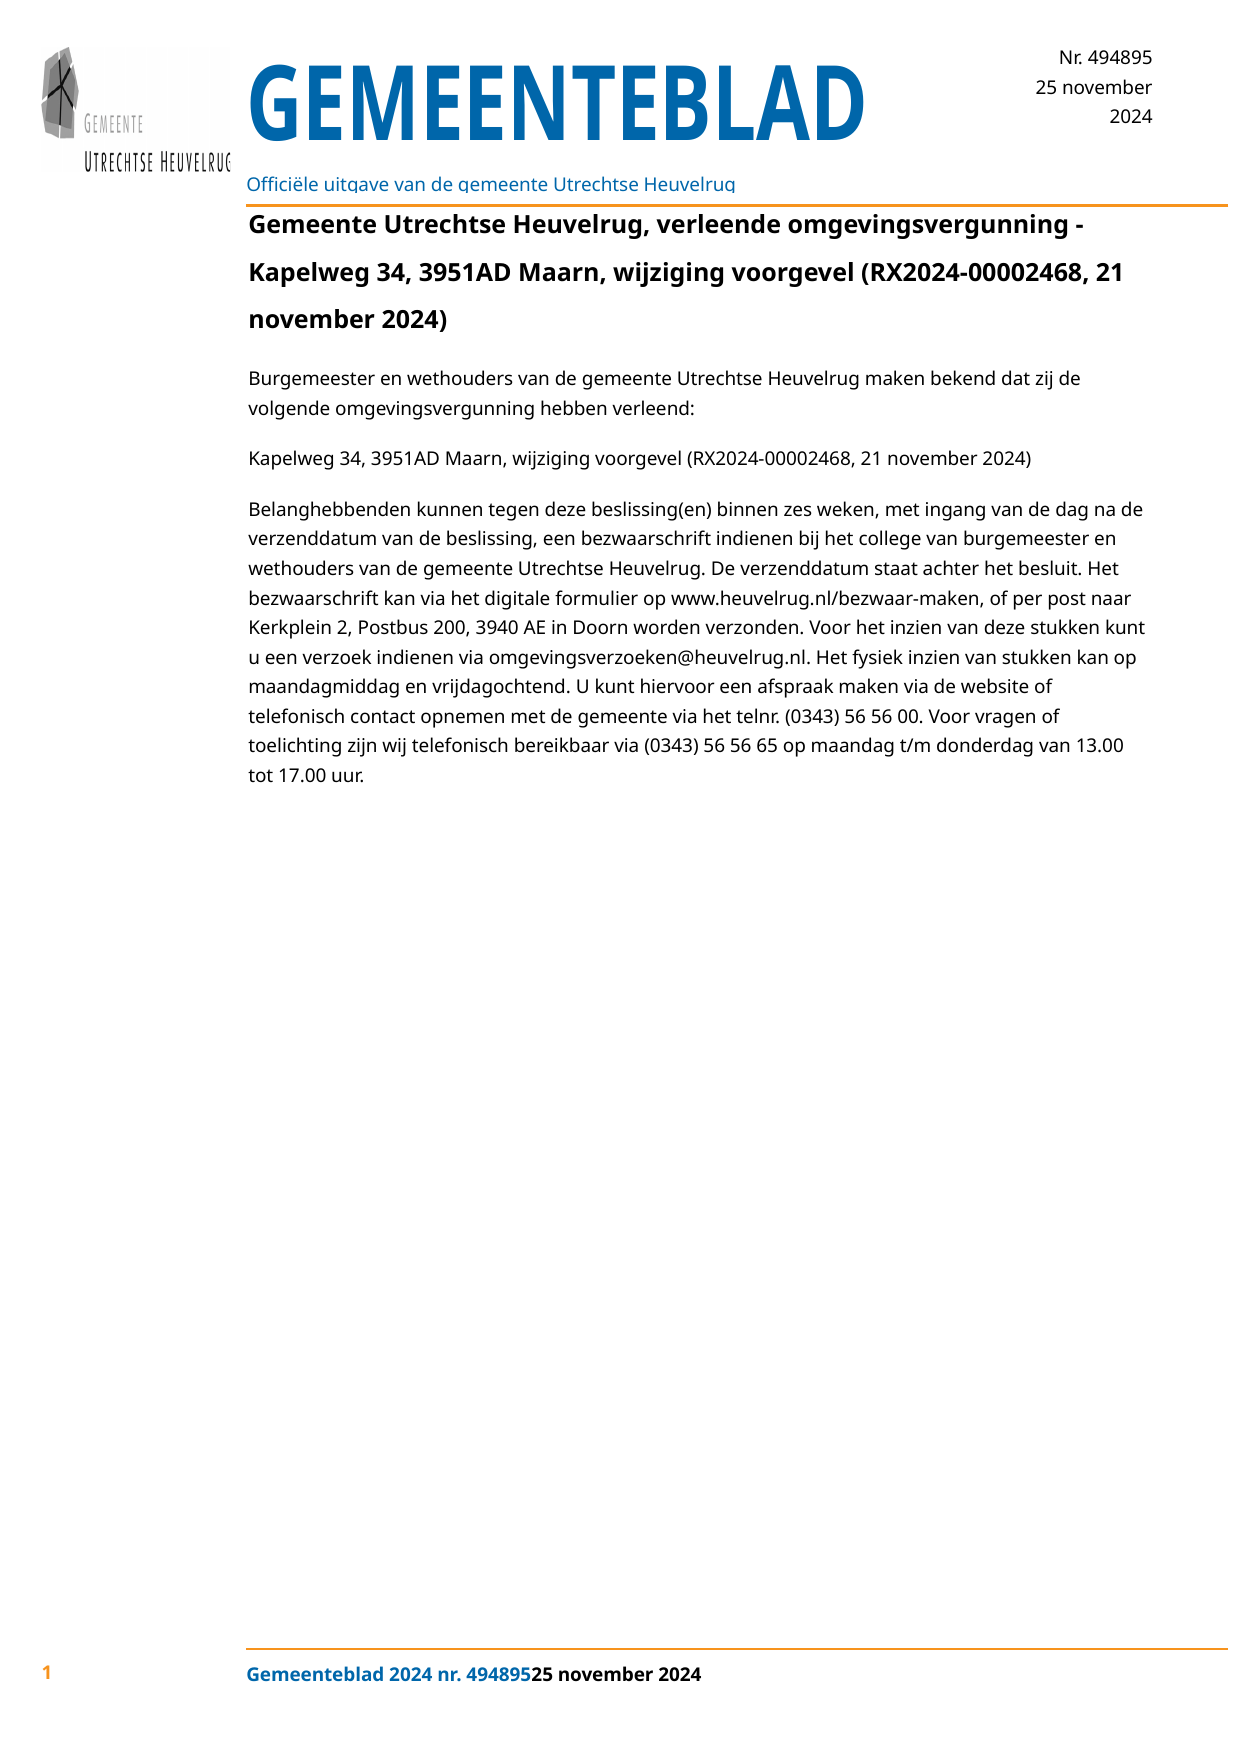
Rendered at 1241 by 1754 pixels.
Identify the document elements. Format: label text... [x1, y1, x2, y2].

text Kapelweg 34, 3951AD Maarn, wijziging voorgevel (RX2024-00002468, 21 november 2024) [248, 446, 1152, 471]
text Belanghebbenden kunnen tegen deze beslissing(en) binnen zes weken, met ingang van de dag na de verzenddatum van de beslissing, een bezwaarschrift indienen bij het college van burgemeester en wethouders van de gemeente Utrechtse Heuvelrug. De verzenddatum staat achter het besluit. Het bezwaarschrift kan via het digitale formulier op www.heuvelrug.nl/bezwaar-maken, of per post naar Kerkplein 2, Postbus 200, 3940 AE in Doorn worden verzonden. Voor het inzien van deze stukken kunt u een verzoek indienen via omgevingsverzoeken@heuvelrug.nl. Het fysiek inzien van stukken kan op maandagmiddag en vrijdagochtend. U kunt hiervoor een afspraak maken via de website of telefonisch contact opnemen met de gemeente via het telnr. (0343) 56 56 00. Voor vragen of toelichting zijn wij telefonisch bereikbaar via (0343) 56 56 65 op maandag t/m donderdag van 13.00 tot 17.00 uur. [248, 496, 1152, 788]
picture [41, 47, 231, 172]
text Burgemeester en wethouders van de gemeente Utrechtse Heuvelrug maken bekend dat zij de volgende omgevingsvergunning hebben verleend: [248, 366, 1152, 421]
text Gemeente Utrechtse Heuvelrug, verleende omgevingsvergunning - Kapelweg 34, 3951AD Maarn, wijziging voorgevel (RX2024-00002468, 21 november 2024) [248, 207, 1152, 336]
